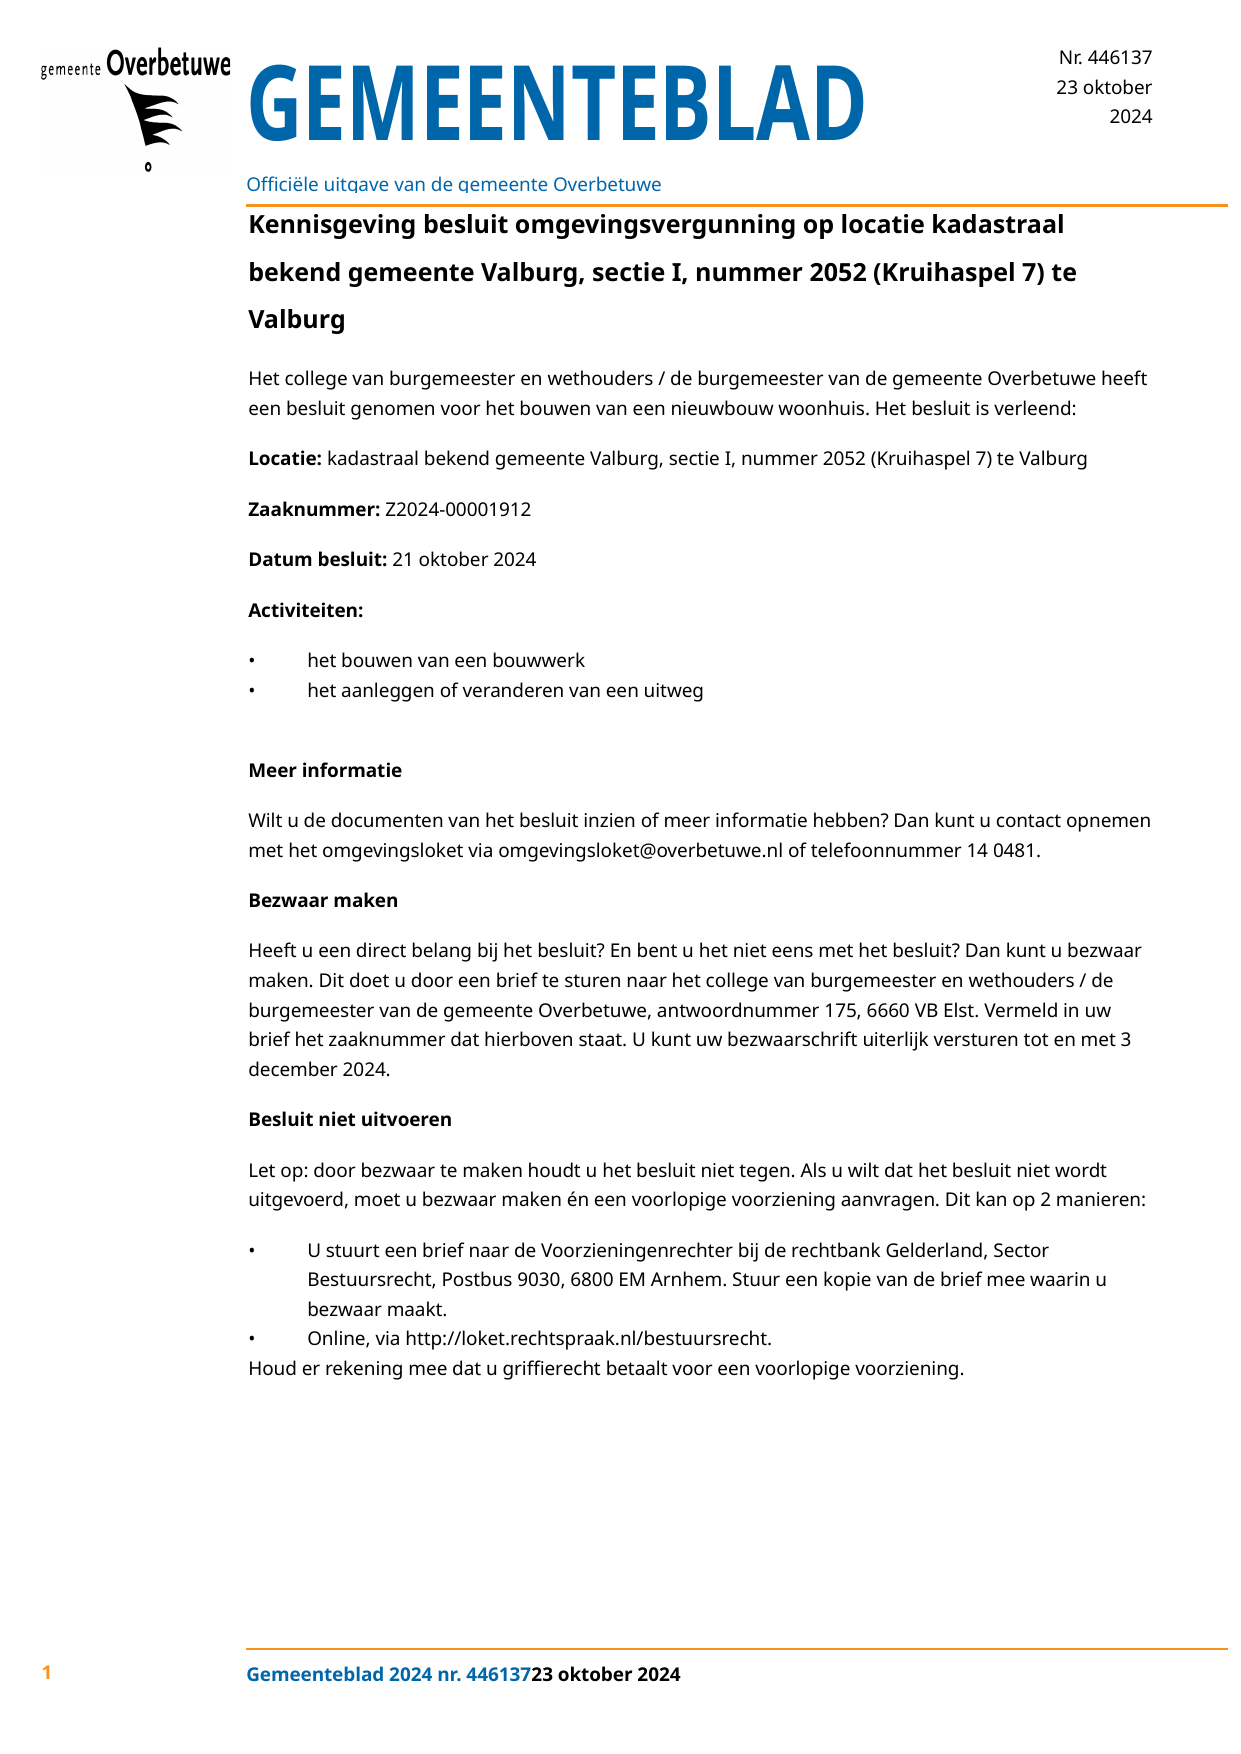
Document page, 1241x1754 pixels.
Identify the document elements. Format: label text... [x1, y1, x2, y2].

text Locatie: kadastraal bekend gemeente Valburg, sectie I, nummer 2052 (Kruihaspel 7) te Valburg [248, 446, 1152, 471]
text Bezwaar maken [248, 887, 1152, 913]
text Activiteiten: [248, 597, 1152, 622]
text Let op: door bezwaar te maken houdt u het besluit niet tegen. Als u wilt dat het besluit niet wordt uitgevoerd, moet u bezwaar maken én een voorlopige voorziening aanvragen. Dit kan op 2 manieren: [248, 1157, 1152, 1212]
text Wilt u de documenten van het besluit inzien of meer informatie hebben? Dan kunt u contact opnemen met het omgevingsloket via omgevingsloket@overbetuwe.nl of telefoonnummer 14 0481. [248, 807, 1152, 862]
text Houd er rekening mee dat u griffierecht betaalt voor een voorlopige voorziening. [248, 1355, 1152, 1381]
list U stuurt een brief naar de Voorzieningenrechter bij de rechtbank Gelderland, Sector Bestuursrecht, Postbus 9030, 6800 EM Arnhem. Stuur een kopie van de brief mee waarin u bezwaar maakt. [248, 1237, 1152, 1322]
text Zaaknummer: Z2024-00001912 [248, 496, 1152, 522]
text Kennisgeving besluit omgevingsvergunning op locatie kadastraal bekend gemeente Valburg, sectie I, nummer 2052 (Kruihaspel 7) te Valburg [248, 207, 1152, 336]
picture [41, 47, 231, 172]
text Datum besluit: 21 oktober 2024 [248, 546, 1152, 572]
text Het college van burgemeester en wethouders / de burgemeester van de gemeente Overbetuwe heeft een besluit genomen voor het bouwen van een nieuwbouw woonhuis. Het besluit is verleend: [248, 366, 1152, 421]
list Online, via http://loket.rechtspraak.nl/bestuursrecht. [248, 1326, 1152, 1351]
text Besluit niet uitvoeren [248, 1106, 1152, 1132]
list het bouwen van een bouwwerk [248, 647, 1152, 673]
text Heeft u een direct belang bij het besluit? En bent u het niet eens met het besluit? Dan kunt u bezwaar maken. Dit doet u door een brief te sturen naar het college van burgemeester en wethouders / de burgemeester van de gemeente Overbetuwe, antwoordnummer 175, 6660 VB Elst. Vermeld in uw brief het zaaknummer dat hierboven staat. U kunt uw bezwaarschrift uiterlijk versturen tot en met 3 december 2024. [248, 938, 1152, 1082]
list het aanleggen of veranderen van een uitweg [248, 677, 1152, 702]
text Meer informatie [248, 757, 1152, 782]
